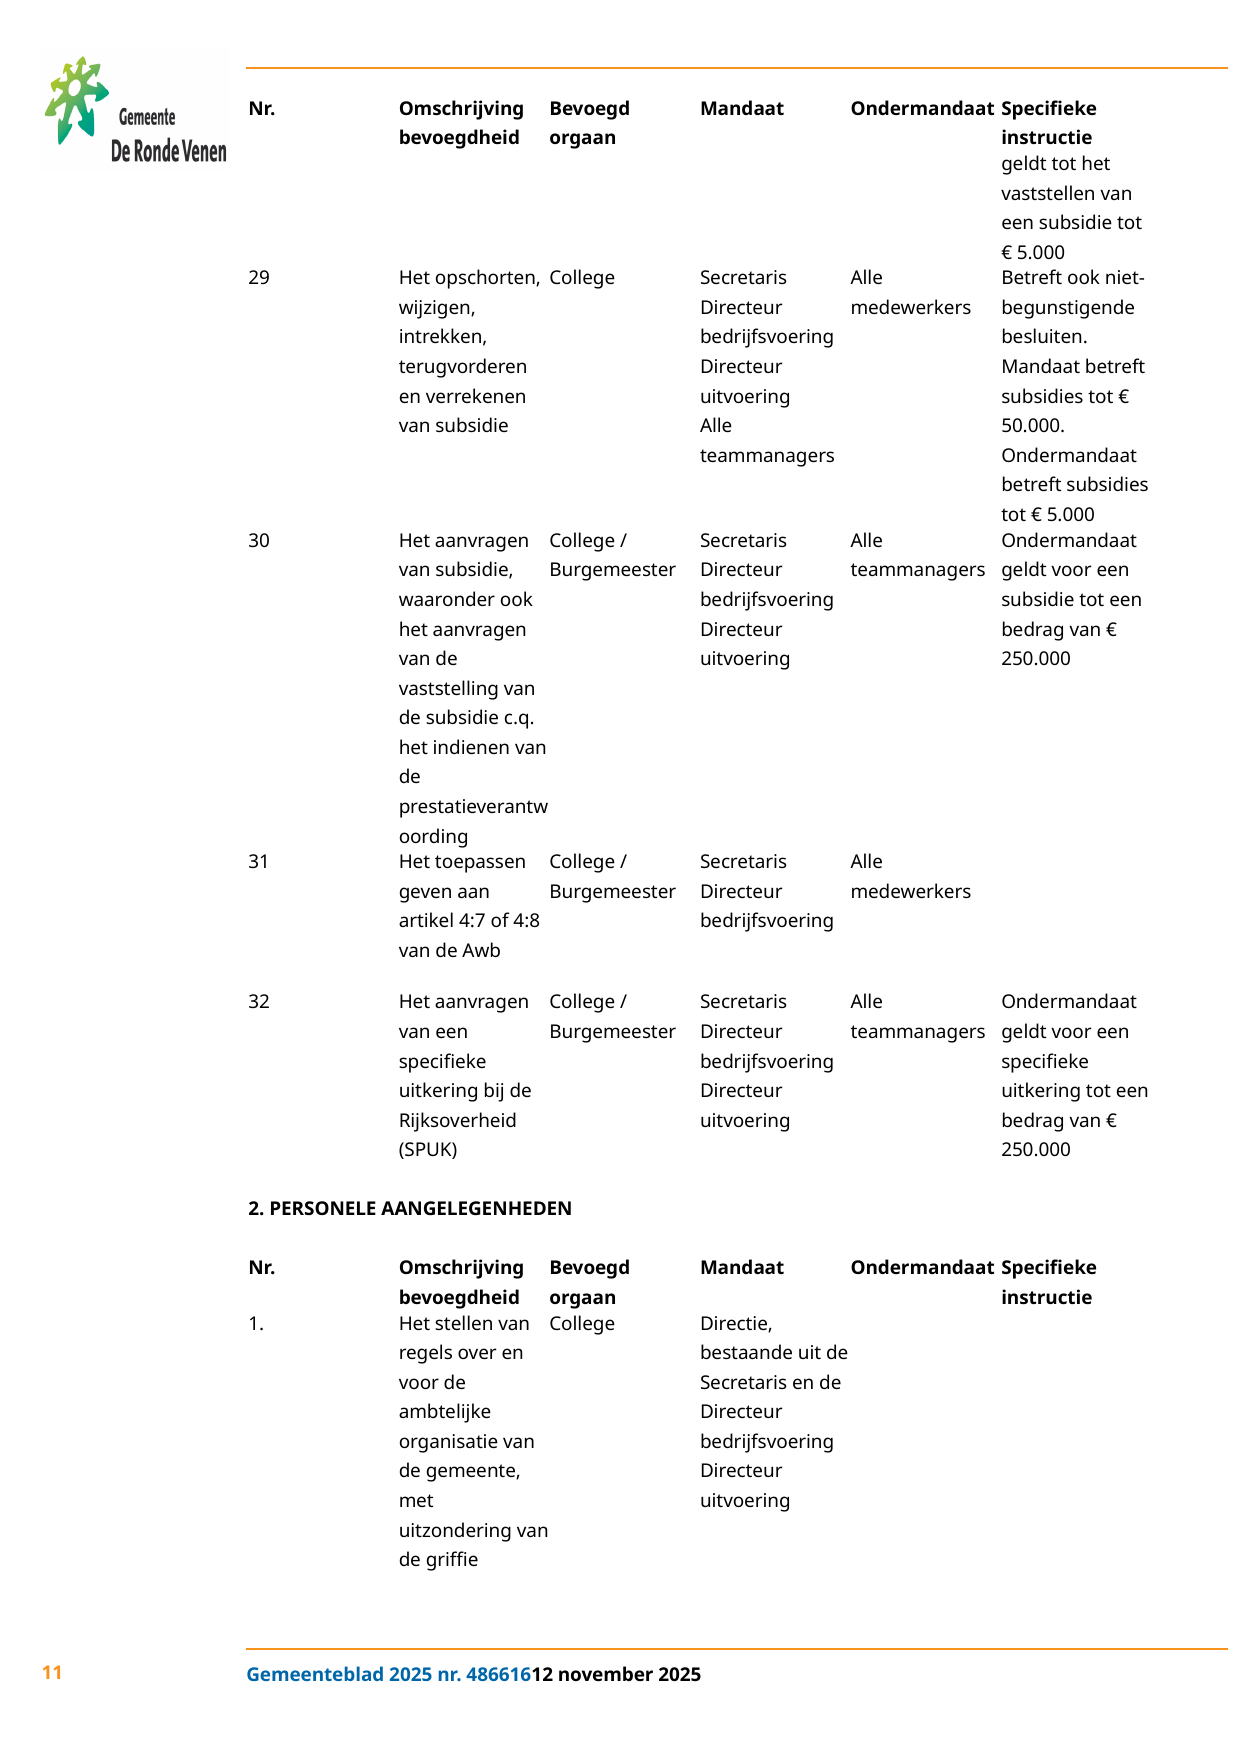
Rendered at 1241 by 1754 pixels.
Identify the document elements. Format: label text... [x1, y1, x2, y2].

table_cell College [549, 265, 700, 527]
table_header Ondermandaat [850, 95, 1001, 150]
table_cell Het opschorten, wijzigen, intrekken, terugvorderen en verrekenen van subsidie [399, 265, 549, 527]
table_cell Het stellen van regels over en voor de ambtelijke organisatie van de gemeente, met uitzondering van de griffie [399, 1310, 549, 1572]
table_cell [1001, 849, 1152, 963]
table_cell 30 [248, 527, 398, 848]
table_header Ondermandaat [850, 1255, 1001, 1310]
table_cell Secretaris Directeur bedrijfsvoering Directeur uitvoering Alle teammanagers [700, 265, 850, 527]
table_cell Alle medewerkers [850, 265, 1001, 527]
table_cell Secretaris Directeur bedrijfsvoering Directeur uitvoering [700, 989, 850, 1162]
table_header Nr. [248, 1255, 398, 1310]
table_header Bevoegd orgaan [549, 1255, 700, 1310]
table_cell Ondermandaat geldt voor een specifieke uitkering tot een bedrag van € 250.000 [1001, 989, 1152, 1162]
table_cell [850, 150, 1001, 264]
table_header Specifieke instructie [1001, 95, 1152, 150]
table_header Specifieke instructie [1001, 1255, 1152, 1310]
table_cell geldt tot het vaststellen van een subsidie tot € 5.000 [1001, 150, 1152, 264]
table_cell Ondermandaat geldt voor een subsidie tot een bedrag van € 250.000 [1001, 527, 1152, 848]
table_cell [1001, 963, 1152, 989]
table_header Omschrijving bevoegdheid [399, 95, 549, 150]
picture [41, 47, 231, 172]
table_cell Secretaris Directeur bedrijfsvoering Directeur uitvoering [700, 527, 850, 848]
table_cell [700, 963, 850, 989]
table_cell College / Burgemeester [549, 989, 700, 1162]
table_cell College / Burgemeester [549, 849, 700, 963]
table_header Mandaat [700, 1255, 850, 1310]
table_cell [399, 963, 549, 989]
table_cell Het aanvragen van subsidie, waaronder ook het aanvragen van de vaststelling van de subsidie c.q. het indienen van de prestatieverantwoording [399, 527, 549, 848]
table_cell Secretaris Directeur bedrijfsvoering [700, 849, 850, 963]
table_cell 31 [248, 849, 398, 963]
table_cell Alle teammanagers [850, 527, 1001, 848]
table_cell 29 [248, 265, 398, 527]
table_cell [549, 150, 700, 264]
table_cell College / Burgemeester [549, 527, 700, 848]
table_cell College [549, 1310, 700, 1572]
table_cell Directie, bestaande uit de Secretaris en de Directeur bedrijfsvoering Directeur uitvoering [700, 1310, 850, 1572]
table_header Omschrijving bevoegdheid [399, 1255, 549, 1310]
table_cell [248, 150, 398, 264]
table_header Nr. [248, 95, 398, 150]
table_cell Betreft ook niet-begunstigende besluiten. Mandaat betreft subsidies tot € 50.000. Ondermandaat betreft subsidies tot € 5.000 [1001, 265, 1152, 527]
table_cell 32 [248, 989, 398, 1162]
table_cell [700, 150, 850, 264]
table_header Bevoegd orgaan [549, 95, 700, 150]
table_header Mandaat [700, 95, 850, 150]
table_cell [549, 963, 700, 989]
text 2. PERSONELE AANGELEGENHEDEN [248, 1195, 1152, 1221]
table_cell [399, 150, 549, 264]
table_cell [850, 1310, 1001, 1572]
table_cell Het aanvragen van een specifieke uitkering bij de Rijksoverheid (SPUK) [399, 989, 549, 1162]
table_cell [1001, 1310, 1152, 1572]
table_cell [850, 963, 1001, 989]
table_cell 1. [248, 1310, 398, 1572]
table_cell Alle teammanagers [850, 989, 1001, 1162]
table_cell Alle medewerkers [850, 849, 1001, 963]
table_cell [248, 963, 398, 989]
table_cell Het toepassen geven aan artikel 4:7 of 4:8 van de Awb [399, 849, 549, 963]
